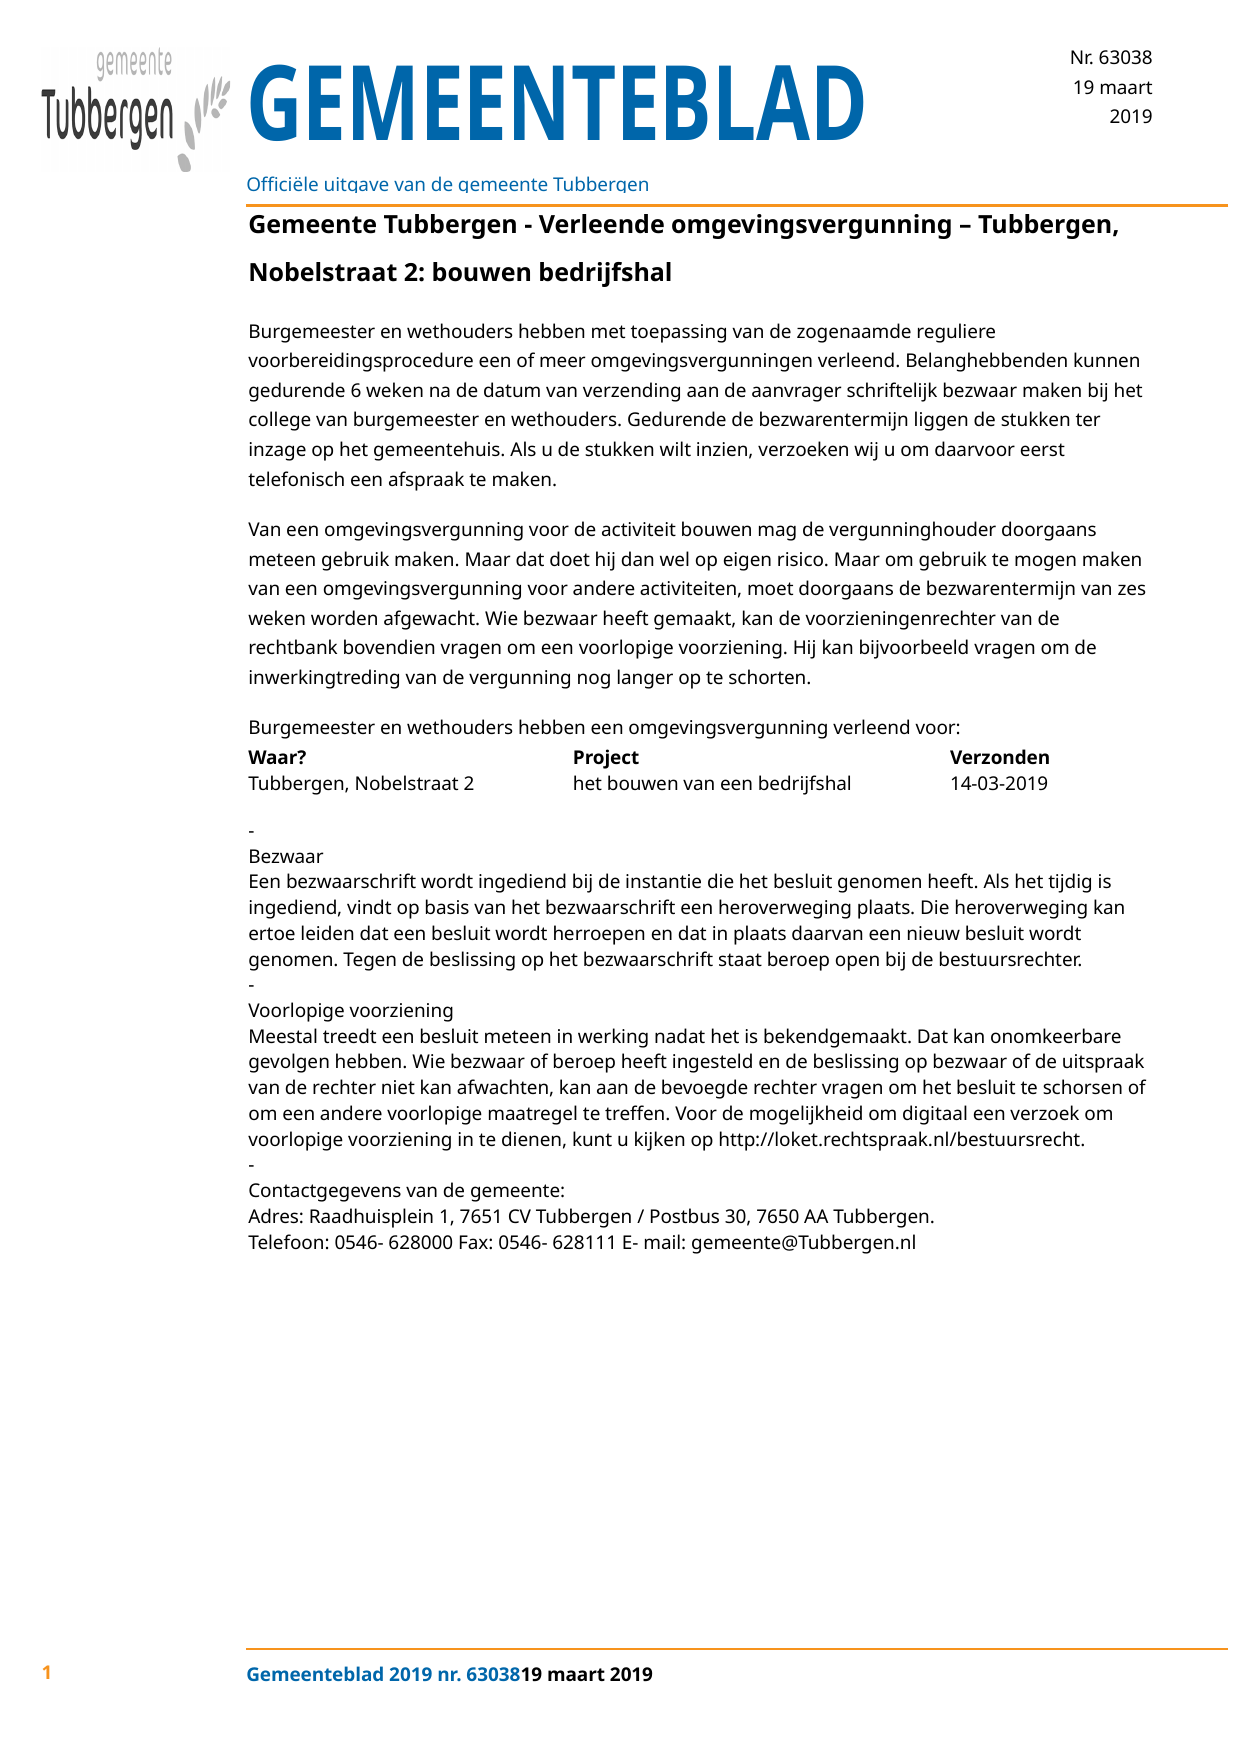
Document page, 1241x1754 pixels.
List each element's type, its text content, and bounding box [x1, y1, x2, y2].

text Bezwaar [248, 843, 1152, 869]
text - [248, 817, 1152, 843]
table_cell Tubbergen, Nobelstraat 2 [248, 770, 573, 796]
table_cell 14-03-2019 [950, 770, 1152, 796]
table_header Project [573, 744, 950, 770]
text Meestal treedt een besluit meteen in werking nadat het is bekendgemaakt. Dat kan onomkeerbare gevolgen hebben. Wie bezwaar of beroep heeft ingesteld en de beslissing op bezwaar of de uitspraak van de rechter niet kan afwachten, kan aan de bevoegde rechter vragen om het besluit te schorsen of om een andere voorlopige maatregel te treffen. Voor de mogelijkheid om digitaal een verzoek om voorlopige voorziening in te dienen, kunt u kijken op http://loket.rechtspraak.nl/bestuursrecht. [248, 1023, 1152, 1152]
picture [41, 47, 231, 172]
text - [248, 1152, 1152, 1177]
text Burgemeester en wethouders hebben met toepassing van de zogenaamde reguliere voorbereidingsprocedure een of meer omgevingsvergunningen verleend. Belanghebbenden kunnen gedurende 6 weken na de datum van verzending aan de aanvrager schriftelijk bezwaar maken bij het college van burgemeester en wethouders. Gedurende de bezwarentermijn liggen de stukken ter inzage op het gemeentehuis. Als u de stukken wilt inzien, verzoeken wij u om daarvoor eerst telefonisch een afspraak te maken. [248, 318, 1152, 492]
text Burgemeester en wethouders hebben een omgevingsvergunning verleend voor: [248, 714, 1152, 740]
table_cell het bouwen van een bedrijfshal [573, 770, 950, 796]
text Van een omgevingsvergunning voor de activiteit bouwen mag de vergunninghouder doorgaans meteen gebruik maken. Maar dat doet hij dan wel op eigen risico. Maar om gebruik te mogen maken van een omgevingsvergunning voor andere activiteiten, moet doorgaans de bezwarentermijn van zes weken worden afgewacht. Wie bezwaar heeft gemaakt, kan de voorzieningenrechter van de rechtbank bovendien vragen om een voorlopige voorziening. Hij kan bijvoorbeeld vragen om de inwerkingtreding van de vergunning nog langer op te schorten. [248, 516, 1152, 690]
text Gemeente Tubbergen - Verleende omgevingsvergunning – Tubbergen, Nobelstraat 2: bouwen bedrijfshal [248, 207, 1152, 288]
text Telefoon: 0546- 628000 Fax: 0546- 628111 E- mail: gemeente@Tubbergen.nl [248, 1229, 1152, 1254]
table_header Waar? [248, 744, 573, 770]
text - [248, 972, 1152, 997]
table_header Verzonden [950, 744, 1152, 770]
text Voorlopige voorziening [248, 997, 1152, 1023]
text Contactgegevens van de gemeente: [248, 1177, 1152, 1203]
text Adres: Raadhuisplein 1, 7651 CV Tubbergen / Postbus 30, 7650 AA Tubbergen. [248, 1203, 1152, 1229]
text Een bezwaarschrift wordt ingediend bij de instantie die het besluit genomen heeft. Als het tijdig is ingediend, vindt op basis van het bezwaarschrift een heroverweging plaats. Die heroverweging kan ertoe leiden dat een besluit wordt herroepen en dat in plaats daarvan een nieuw besluit wordt genomen. Tegen de beslissing op het bezwaarschrift staat beroep open bij de bestuursrechter. [248, 869, 1152, 972]
